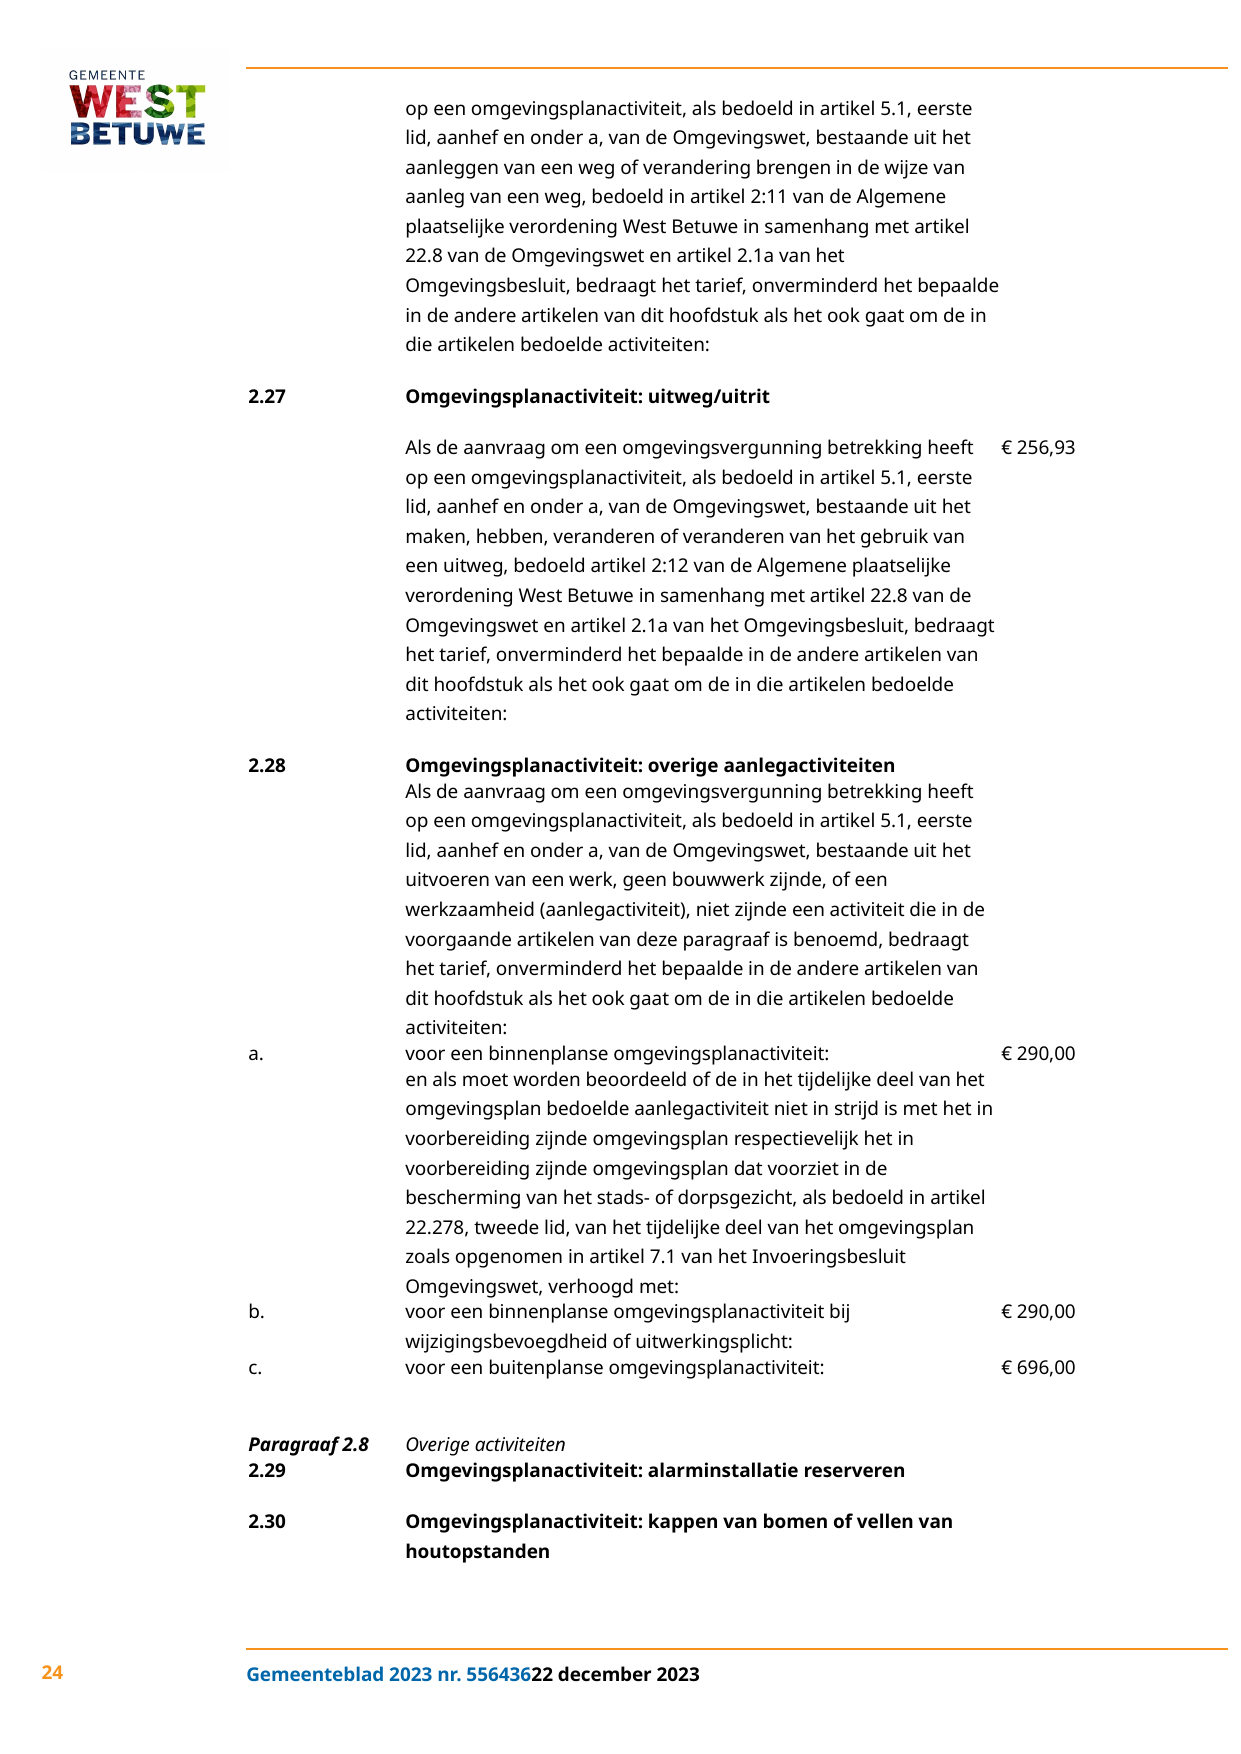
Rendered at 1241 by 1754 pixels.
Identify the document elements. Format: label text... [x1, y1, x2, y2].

table_cell voor een binnenplanse omgevingsplanactiviteit bij wijzigingsbevoegdheid of uitwerkingsplicht: [405, 1299, 1001, 1354]
table_cell [405, 726, 1001, 752]
table_cell Overige activiteiten [405, 1431, 1001, 1457]
table_cell [248, 726, 405, 752]
table_cell [1001, 1483, 1152, 1508]
table_cell [1001, 1431, 1152, 1457]
table_cell € 696,00 [1001, 1354, 1152, 1380]
table_cell [1001, 409, 1152, 434]
table_cell [248, 409, 405, 434]
table_cell € 256,93 [1001, 434, 1152, 726]
table_cell [405, 409, 1001, 434]
table_cell 2.28 [248, 752, 405, 778]
table_cell [248, 357, 405, 383]
table_cell Omgevingsplanactiviteit: overige aanlegactiviteiten [405, 752, 1001, 778]
table_cell voor een buitenplanse omgevingsplanactiviteit: [405, 1354, 1001, 1380]
table_cell Paragraaf 2.8 [248, 1431, 405, 1457]
table_cell [405, 1483, 1001, 1508]
table_cell [248, 1066, 405, 1299]
table_cell Omgevingsplanactiviteit: uitweg/uitrit [405, 383, 1001, 409]
table_cell [1001, 1509, 1152, 1564]
table_cell [405, 1564, 1001, 1589]
table_cell [1001, 1564, 1152, 1589]
table_cell 2.30 [248, 1509, 405, 1564]
table_cell [248, 95, 405, 357]
table_cell [248, 434, 405, 726]
table_cell [1001, 726, 1152, 752]
table_cell [405, 357, 1001, 383]
table_cell [405, 1380, 1001, 1406]
table_cell Als de aanvraag om een omgevingsvergunning betrekking heeft op een omgevingsplanactiviteit, als bedoeld in artikel 5.1, eerste lid, aanhef en onder a, van de Omgevingswet, bestaande uit het maken, hebben, veranderen of veranderen van het gebruik van een uitweg, bedoeld artikel 2:12 van de Algemene plaatselijke verordening West Betuwe in samenhang met artikel 22.8 van de Omgevingswet en artikel 2.1a van het Omgevingsbesluit, bedraagt het tarief, onverminderd het bepaalde in de andere artikelen van dit hoofdstuk als het ook gaat om de in die artikelen bedoelde activiteiten: [405, 434, 1001, 726]
table_cell [1001, 1380, 1152, 1406]
table_cell [1001, 752, 1152, 778]
table_cell [248, 1406, 405, 1431]
table_cell [1001, 95, 1152, 357]
table_cell [1001, 778, 1152, 1040]
table_cell b. [248, 1299, 405, 1354]
table_cell [248, 1380, 405, 1406]
table_cell [1001, 1406, 1152, 1431]
table_cell [1001, 1457, 1152, 1483]
table_cell [1001, 1066, 1152, 1299]
table_cell [1001, 357, 1152, 383]
table_cell a. [248, 1040, 405, 1066]
table_cell Omgevingsplanactiviteit: alarminstallatie reserveren [405, 1457, 1001, 1483]
table_cell € 290,00 [1001, 1299, 1152, 1354]
table_cell voor een binnenplanse omgevingsplanactiviteit: [405, 1040, 1001, 1066]
table_cell [248, 778, 405, 1040]
table_cell [1001, 383, 1152, 409]
table_cell [248, 1483, 405, 1508]
table_cell en als moet worden beoordeeld of de in het tijdelijke deel van het omgevingsplan bedoelde aanlegactiviteit niet in strijd is met het in voorbereiding zijnde omgevingsplan respectievelijk het in voorbereiding zijnde omgevingsplan dat voorziet in de bescherming van het stads- of dorpsgezicht, als bedoeld in artikel 22.278, tweede lid, van het tijdelijke deel van het omgevingsplan zoals opgenomen in artikel 7.1 van het Invoeringsbesluit Omgevingswet, verhoogd met: [405, 1066, 1001, 1299]
table_cell Als de aanvraag om een omgevingsvergunning betrekking heeft op een omgevingsplanactiviteit, als bedoeld in artikel 5.1, eerste lid, aanhef en onder a, van de Omgevingswet, bestaande uit het uitvoeren van een werk, geen bouwwerk zijnde, of een werkzaamheid (aanlegactiviteit), niet zijnde een activiteit die in de voorgaande artikelen van deze paragraaf is benoemd, bedraagt het tarief, onverminderd het bepaalde in de andere artikelen van dit hoofdstuk als het ook gaat om de in die artikelen bedoelde activiteiten: [405, 778, 1001, 1040]
table_cell € 290,00 [1001, 1040, 1152, 1066]
table_cell [248, 1564, 405, 1589]
table_cell 2.29 [248, 1457, 405, 1483]
picture [41, 47, 231, 172]
table_cell [405, 1406, 1001, 1431]
table_cell Omgevingsplanactiviteit: kappen van bomen of vellen van houtopstanden [405, 1509, 1001, 1564]
table_cell op een omgevingsplanactiviteit, als bedoeld in artikel 5.1, eerste lid, aanhef en onder a, van de Omgevingswet, bestaande uit het aanleggen van een weg of verandering brengen in de wijze van aanleg van een weg, bedoeld in artikel 2:11 van de Algemene plaatselijke verordening West Betuwe in samenhang met artikel 22.8 van de Omgevingswet en artikel 2.1a van het Omgevingsbesluit, bedraagt het tarief, onverminderd het bepaalde in de andere artikelen van dit hoofdstuk als het ook gaat om de in die artikelen bedoelde activiteiten: [405, 95, 1001, 357]
table_cell 2.27 [248, 383, 405, 409]
table_cell c. [248, 1354, 405, 1380]
